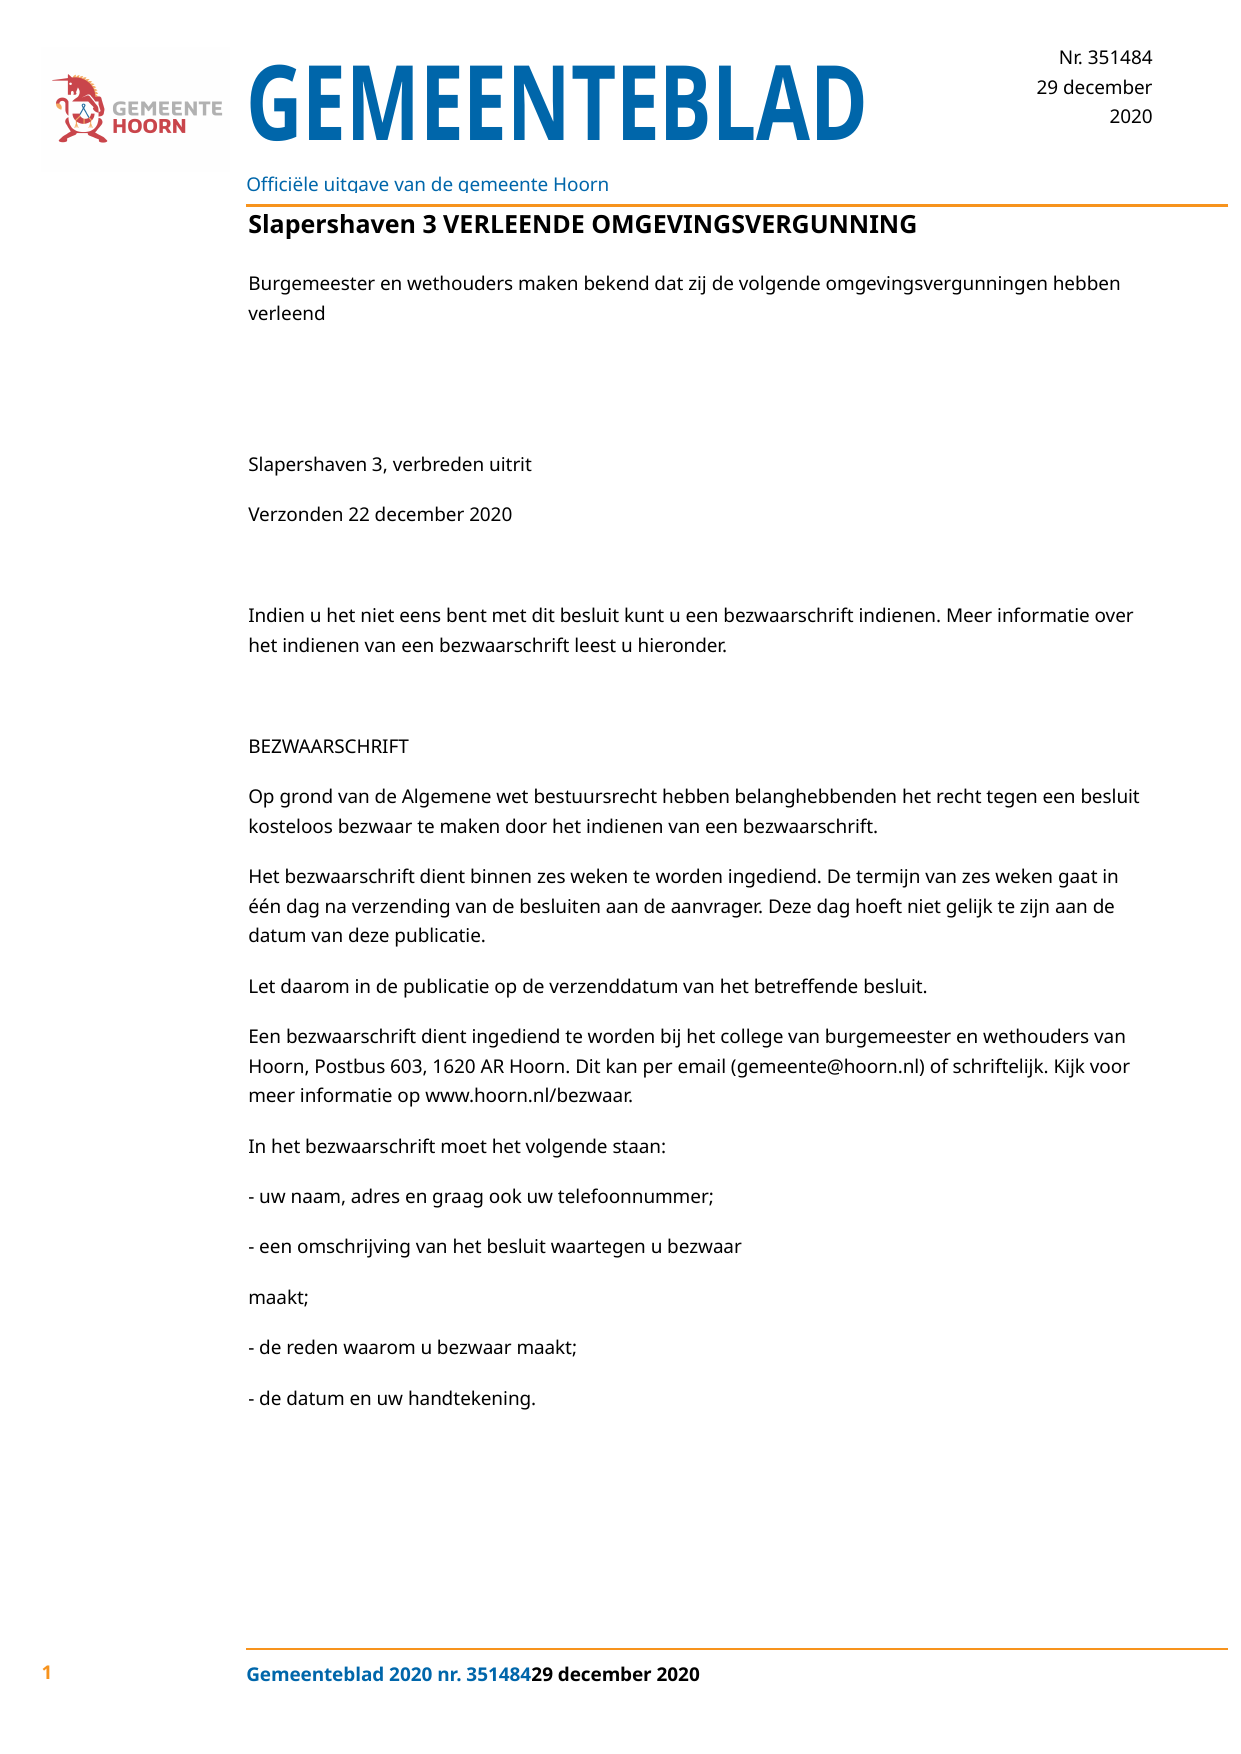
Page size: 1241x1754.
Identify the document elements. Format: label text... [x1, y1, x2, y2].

picture [41, 47, 231, 172]
text Slapershaven 3, verbreden uitrit [248, 451, 1152, 477]
text - een omschrijving van het besluit waartegen u bezwaar [248, 1234, 1152, 1259]
text Burgemeester en wethouders maken bekend dat zij de volgende omgevingsvergunningen hebben verleend [248, 270, 1152, 326]
text Slapershaven 3 VERLEENDE OMGEVINGSVERGUNNING [248, 207, 1152, 241]
text Let daarom in de publicatie op de verzenddatum van het betreffende besluit. [248, 973, 1152, 998]
text Een bezwaarschrift dient ingediend te worden bij het college van burgemeester en wethouders van Hoorn, Postbus 603, 1620 AR Hoorn. Dit kan per email (gemeente@hoorn.nl) of schriftelijk. Kijk voor meer informatie op www.hoorn.nl/bezwaar. [248, 1023, 1152, 1108]
text - de reden waarom u bezwaar maakt; [248, 1334, 1152, 1360]
text Verzonden 22 december 2020 [248, 502, 1152, 527]
text maakt; [248, 1284, 1152, 1310]
text BEZWAARSCHRIFT [248, 733, 1152, 758]
text Indien u het niet eens bent met dit besluit kunt u een bezwaarschrift indienen. Meer informatie over het indienen van een bezwaarschrift leest u hieronder. [248, 602, 1152, 658]
text - de datum en uw handtekening. [248, 1385, 1152, 1411]
text Het bezwaarschrift dient binnen zes weken te worden ingediend. De termijn van zes weken gaat in één dag na verzending van de besluiten aan de aanvrager. Deze dag hoeft niet gelijk te zijn aan de datum van deze publicatie. [248, 863, 1152, 948]
text - uw naam, adres en graag ook uw telefoonnummer; [248, 1183, 1152, 1209]
text Op grond van de Algemene wet bestuursrecht hebben belanghebbenden het recht tegen een besluit kosteloos bezwaar te maken door het indienen van een bezwaarschrift. [248, 783, 1152, 838]
text In het bezwaarschrift moet het volgende staan: [248, 1133, 1152, 1158]
